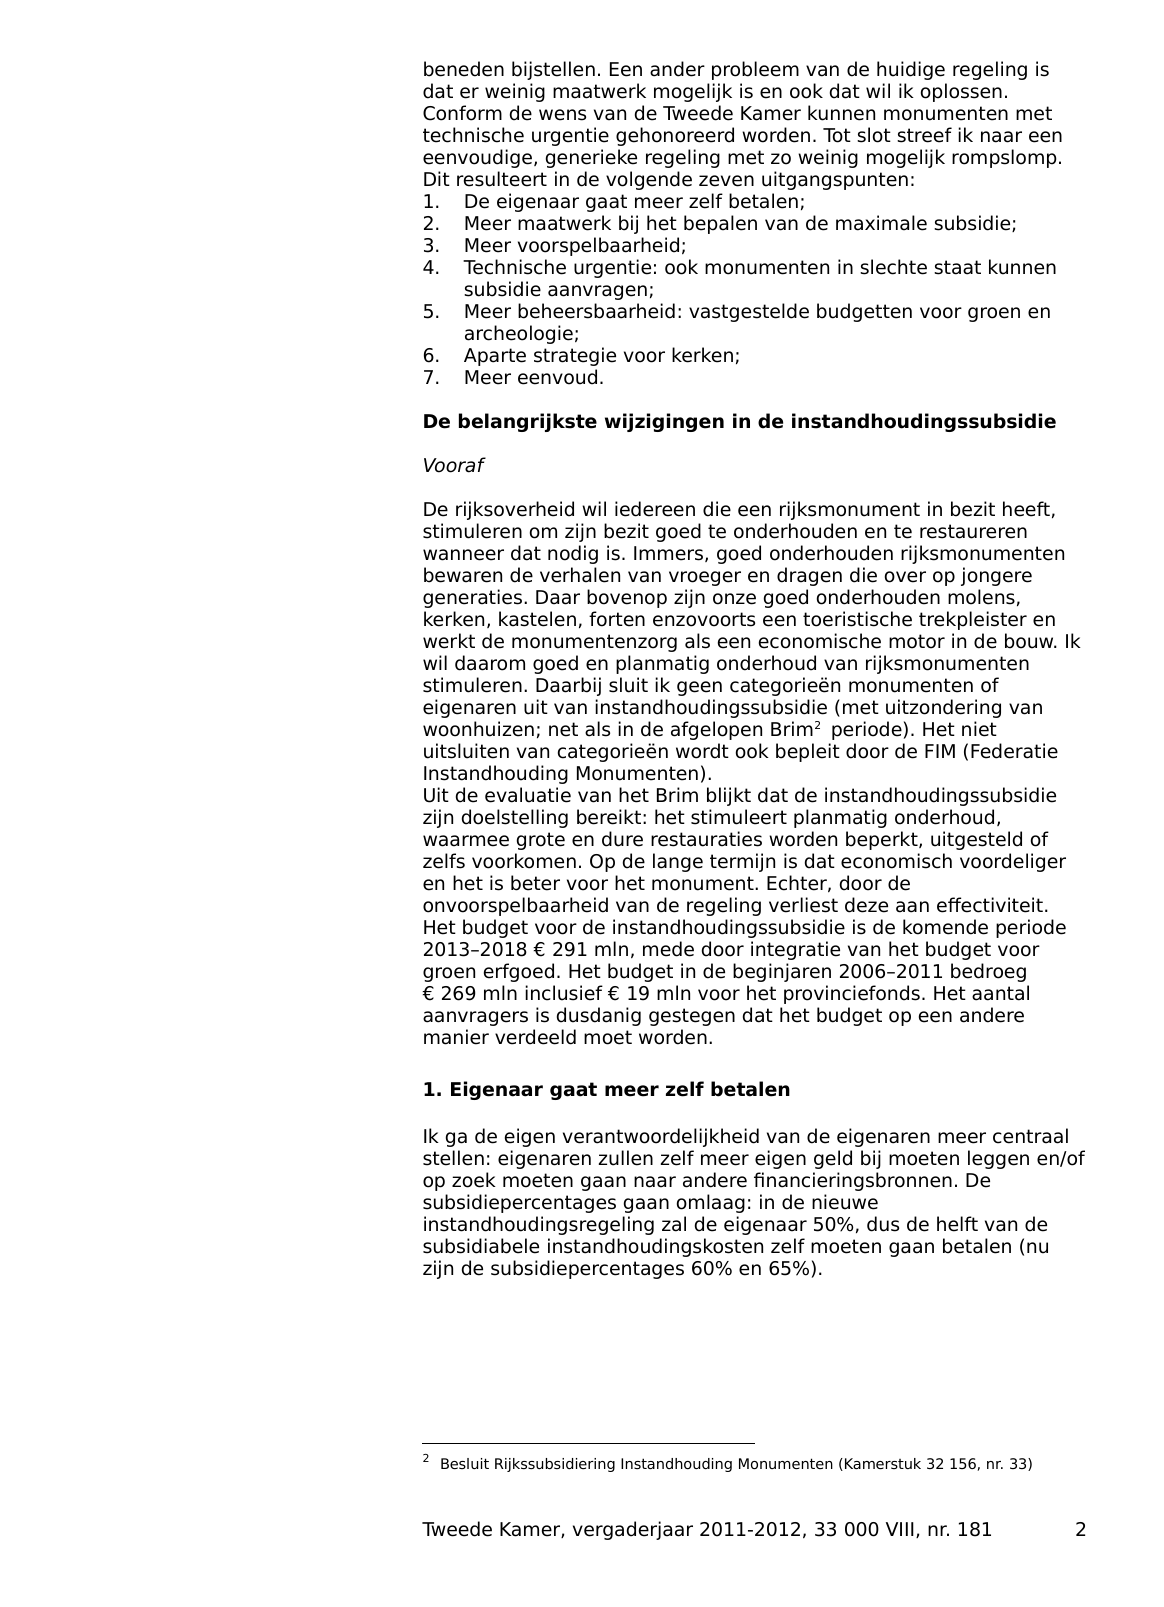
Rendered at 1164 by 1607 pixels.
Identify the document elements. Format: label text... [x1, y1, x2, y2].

text 6. Aparte strategie voor kerken; [422, 345, 1087, 367]
text 5. Meer beheersbaarheid: vastgestelde budgetten voor groen en archeologie; [422, 301, 1087, 345]
subtitle 1. Eigenaar gaat meer zelf betalen [422, 1079, 1087, 1101]
text Ik ga de eigen verantwoordelijkheid van de eigenaren meer centraal stellen: eigenaren zullen zelf meer eigen geld bij moeten leggen en/of op zoek moeten gaan naar andere financieringsbronnen. De subsidiepercentages gaan omlaag: in de nieuwe instandhoudingsregeling zal de eigenaar 50%, dus de helft van de subsidiabele instandhoudingskosten zelf moeten gaan betalen (nu zijn de subsidiepercentages 60% en 65%). [422, 1126, 1087, 1279]
subtitle De belangrijkste wijzigingen in de instandhoudingssubsidie [422, 411, 1087, 433]
subtitle Vooraf [422, 455, 1087, 477]
text 3. Meer voorspelbaarheid; [422, 235, 1087, 257]
text De rijksoverheid wil iedereen die een rijksmonument in bezit heeft, stimuleren om zijn bezit goed te onderhouden en te restaureren wanneer dat nodig is. Immers, goed onderhouden rijksmonumenten bewaren de verhalen van vroeger en dragen die over op jongere generaties. Daar bovenop zijn onze goed onderhouden molens, kerken, kastelen, forten enzovoorts een toeristische trekpleister en werkt de monumentenzorg als een economische motor in de bouw. Ik wil daarom goed en planmatig onderhoud van rijksmonumenten stimuleren. Daarbij sluit ik geen categorieën monumenten of eigenaren uit van instandhoudingssubsidie (met uitzondering van woonhuizen; net als in de afgelopen Brim periode). Het niet uitsluiten van categorieën wordt ook bepleit door de FIM (Federatie Instandhouding Monumenten). [422, 499, 1087, 785]
text 7. Meer eenvoud. [422, 367, 1087, 389]
text Uit de evaluatie van het Brim blijkt dat de instandhoudingssubsidie zijn doelstelling bereikt: het stimuleert planmatig onderhoud, waarmee grote en dure restauraties worden beperkt, uitgesteld of zelfs voorkomen. Op de lange termijn is dat economisch voordeliger en het is beter voor het monument. Echter, door de onvoorspelbaarheid van de regeling verliest deze aan effectiviteit. Het budget voor de instandhoudingssubsidie is de komende periode 2013–2018 € 291 mln, mede door integratie van het budget voor groen erfgoed. Het budget in de beginjaren 2006–2011 bedroeg € 269 mln inclusief € 19 mln voor het provinciefonds. Het aantal aanvragers is dusdanig gestegen dat het budget op een andere manier verdeeld moet worden. [422, 785, 1087, 1049]
text 2. Meer maatwerk bij het bepalen van de maximale subsidie; [422, 213, 1087, 235]
text 4. Technische urgentie: ook monumenten in slechte staat kunnen subsidie aanvragen; [422, 257, 1087, 301]
text beneden bijstellen. Een ander probleem van de huidige regeling is dat er weinig maatwerk mogelijk is en ook dat wil ik oplossen. Conform de wens van de Tweede Kamer kunnen monumenten met technische urgentie gehonoreerd worden. Tot slot streef ik naar een eenvoudige, generieke regeling met zo weinig mogelijk rompslomp. Dit resulteert in de volgende zeven uitgangspunten: [422, 59, 1087, 191]
text Besluit Rijkssubsidiering Instandhouding Monumenten (Kamerstuk 32 156, nr. 33) [422, 1452, 1087, 1474]
text 1. De eigenaar gaat meer zelf betalen; [422, 191, 1087, 213]
